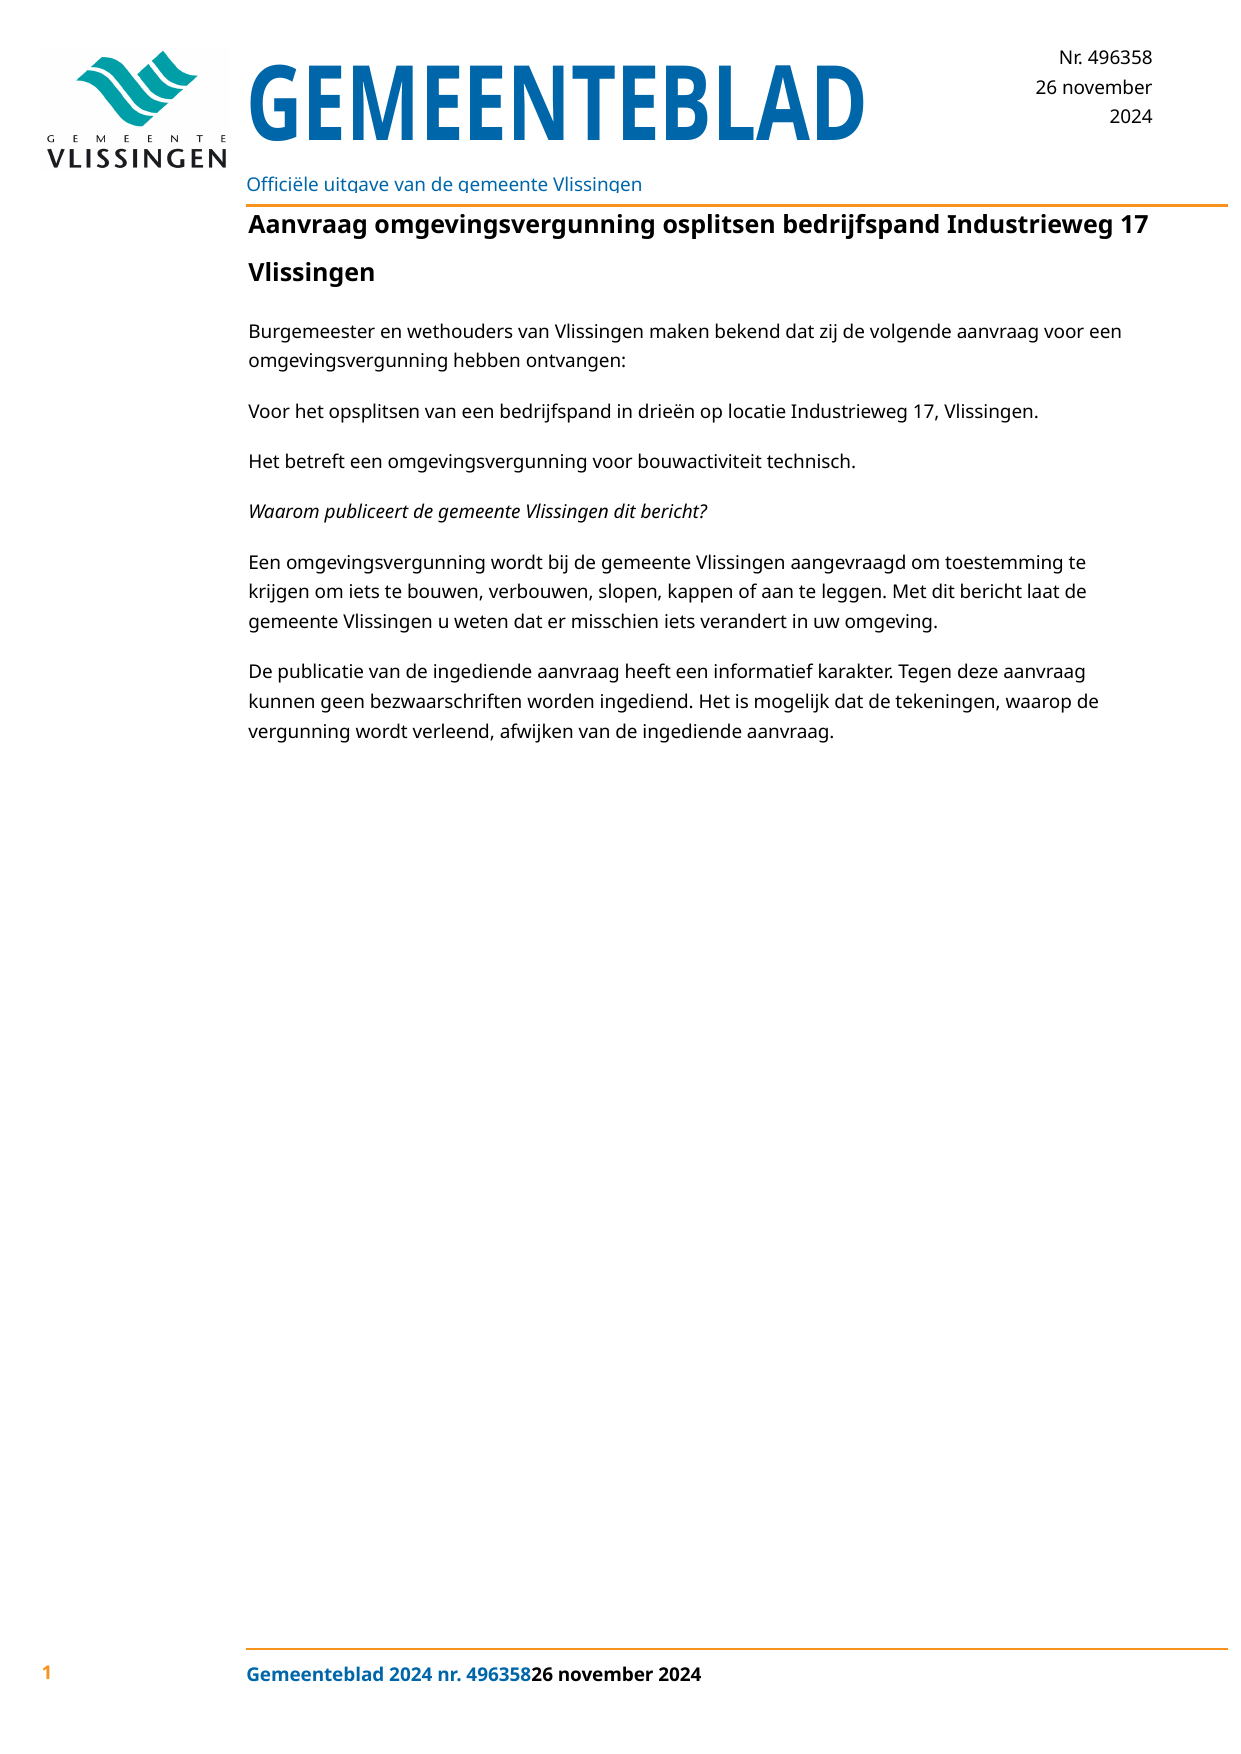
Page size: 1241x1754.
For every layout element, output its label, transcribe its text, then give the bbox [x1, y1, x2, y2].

text Het betreft een omgevingsvergunning voor bouwactiviteit technisch. [248, 448, 1152, 474]
text De publicatie van de ingediende aanvraag heeft een informatief karakter. Tegen deze aanvraag kunnen geen bezwaarschriften worden ingediend. Het is mogelijk dat de tekeningen, waarop de vergunning wordt verleend, afwijken van de ingediende aanvraag. [248, 659, 1152, 744]
text Burgemeester en wethouders van Vlissingen maken bekend dat zij de volgende aanvraag voor een omgevingsvergunning hebben ontvangen: [248, 318, 1152, 373]
text Een omgevingsvergunning wordt bij de gemeente Vlissingen aangevraagd om toestemming te krijgen om iets te bouwen, verbouwen, slopen, kappen of aan te leggen. Met dit bericht laat de gemeente Vlissingen u weten dat er misschien iets verandert in uw omgeving. [248, 549, 1152, 634]
text Voor het opsplitsen van een bedrijfspand in drieën op locatie Industrieweg 17, Vlissingen. [248, 398, 1152, 424]
picture [41, 47, 231, 172]
text Waarom publiceert de gemeente Vlissingen dit bericht? [248, 499, 1152, 524]
text Aanvraag omgevingsvergunning osplitsen bedrijfspand Industrieweg 17 Vlissingen [248, 207, 1152, 288]
